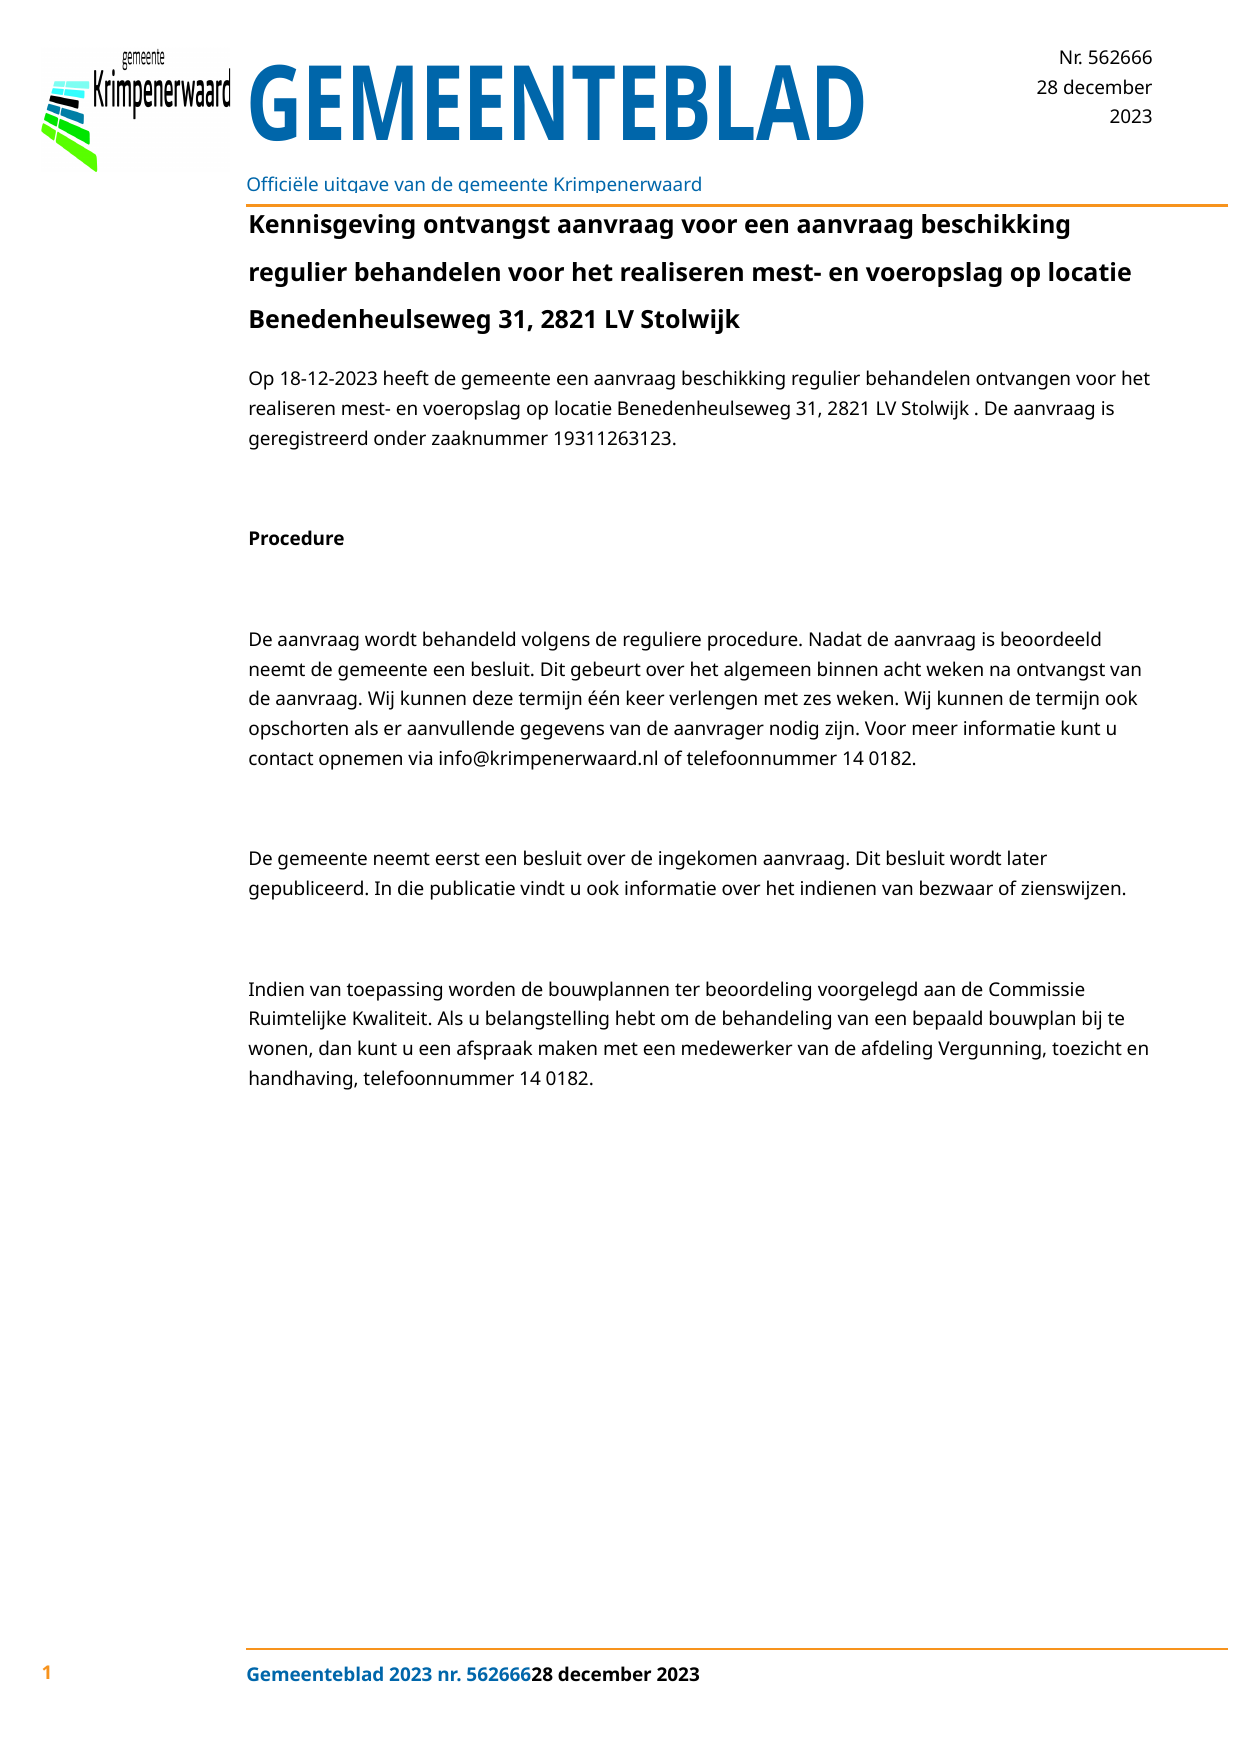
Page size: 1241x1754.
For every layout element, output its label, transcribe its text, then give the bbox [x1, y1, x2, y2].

text De gemeente neemt eerst een besluit over de ingekomen aanvraag. Dit besluit wordt later gepubliceerd. In die publicatie vindt u ook informatie over het indienen van bezwaar of zienswijzen. [248, 846, 1152, 901]
text Kennisgeving ontvangst aanvraag voor een aanvraag beschikking regulier behandelen voor het realiseren mest- en voeropslag op locatie Benedenheulseweg 31, 2821 LV Stolwijk [248, 207, 1152, 336]
text Op 18-12-2023 heeft de gemeente een aanvraag beschikking regulier behandelen ontvangen voor het realiseren mest- en voeropslag op locatie Benedenheulseweg 31, 2821 LV Stolwijk . De aanvraag is geregistreerd onder zaaknummer 19311263123. [248, 366, 1152, 450]
picture [41, 47, 231, 172]
text Indien van toepassing worden de bouwplannen ter beoordeling voorgelegd aan de Commissie Ruimtelijke Kwaliteit. Als u belangstelling hebt om de behandeling van een bepaald bouwplan bij te wonen, dan kunt u een afspraak maken met een medewerker van de afdeling Vergunning, toezicht en handhaving, telefoonnummer 14 0182. [248, 976, 1152, 1090]
text Procedure [248, 526, 1152, 551]
text De aanvraag wordt behandeld volgens de reguliere procedure. Nadat de aanvraag is beoordeeld neemt de gemeente een besluit. Dit gebeurt over het algemeen binnen acht weken na ontvangst van de aanvraag. Wij kunnen deze termijn één keer verlengen met zes weken. Wij kunnen de termijn ook opschorten als er aanvullende gegevens van de aanvrager nodig zijn. Voor meer informatie kunt u contact opnemen via info@krimpenerwaard.nl of telefoonnummer 14 0182. [248, 626, 1152, 770]
